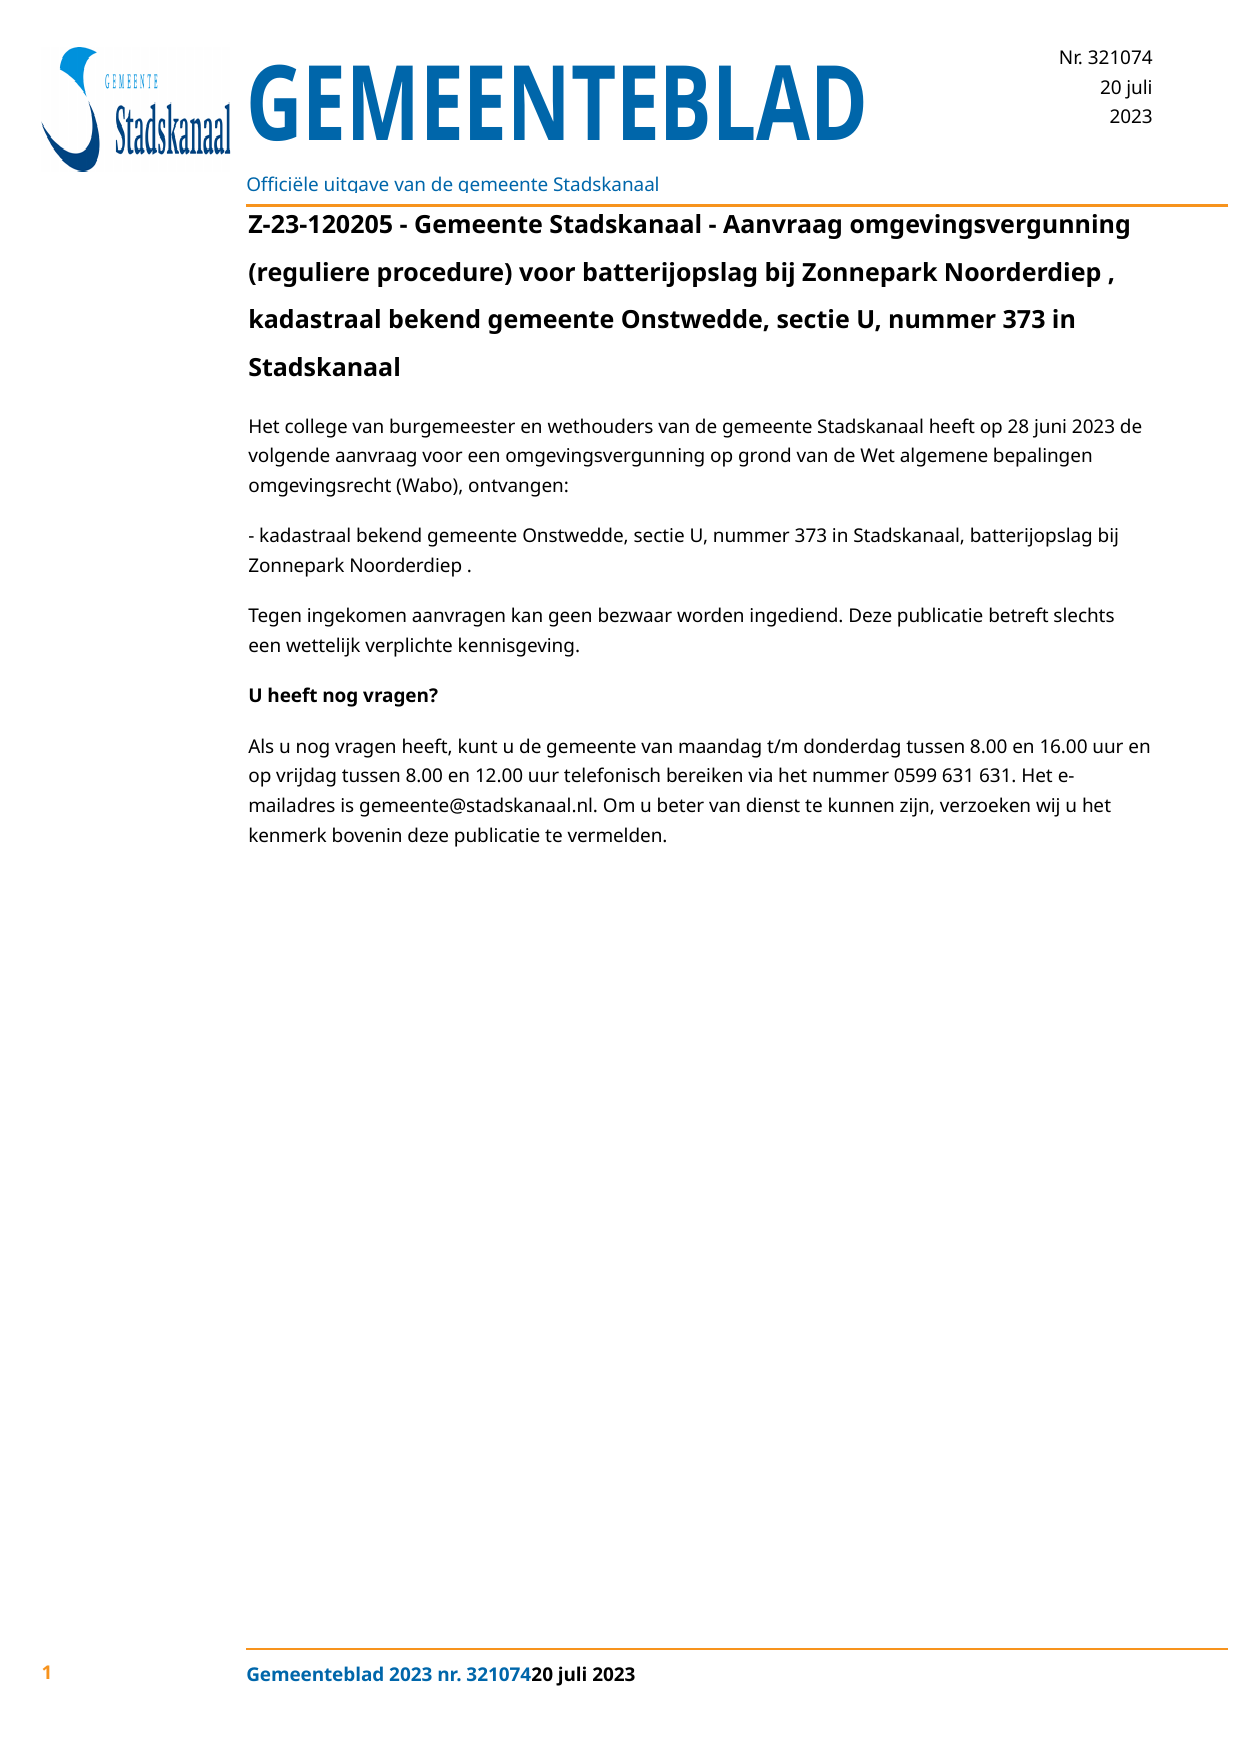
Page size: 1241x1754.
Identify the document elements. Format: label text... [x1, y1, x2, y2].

text Als u nog vragen heeft, kunt u de gemeente van maandag t/m donderdag tussen 8.00 en 16.00 uur en op vrijdag tussen 8.00 en 12.00 uur telefonisch bereiken via het nummer 0599 631 631. Het e-mailadres is gemeente@stadskanaal.nl. Om u beter van dienst te kunnen zijn, verzoeken wij u het kenmerk bovenin deze publicatie te vermelden. [248, 733, 1152, 848]
text Het college van burgemeester en wethouders van de gemeente Stadskanaal heeft op 28 juni 2023 de volgende aanvraag voor een omgevingsvergunning op grond van de Wet algemene bepalingen omgevingsrecht (Wabo), ontvangen: [248, 413, 1152, 498]
text U heeft nog vragen? [248, 683, 1152, 708]
text - kadastraal bekend gemeente Onstwedde, sectie U, nummer 373 in Stadskanaal, batterijopslag bij Zonnepark Noorderdiep . [248, 523, 1152, 578]
picture [41, 47, 231, 172]
text Tegen ingekomen aanvragen kan geen bezwaar worden ingediend. Deze publicatie betreft slechts een wettelijk verplichte kennisgeving. [248, 603, 1152, 658]
text Z-23-120205 - Gemeente Stadskanaal - Aanvraag omgevingsvergunning (reguliere procedure) voor batterijopslag bij Zonnepark Noorderdiep , kadastraal bekend gemeente Onstwedde, sectie U, nummer 373 in Stadskanaal [248, 207, 1152, 384]
